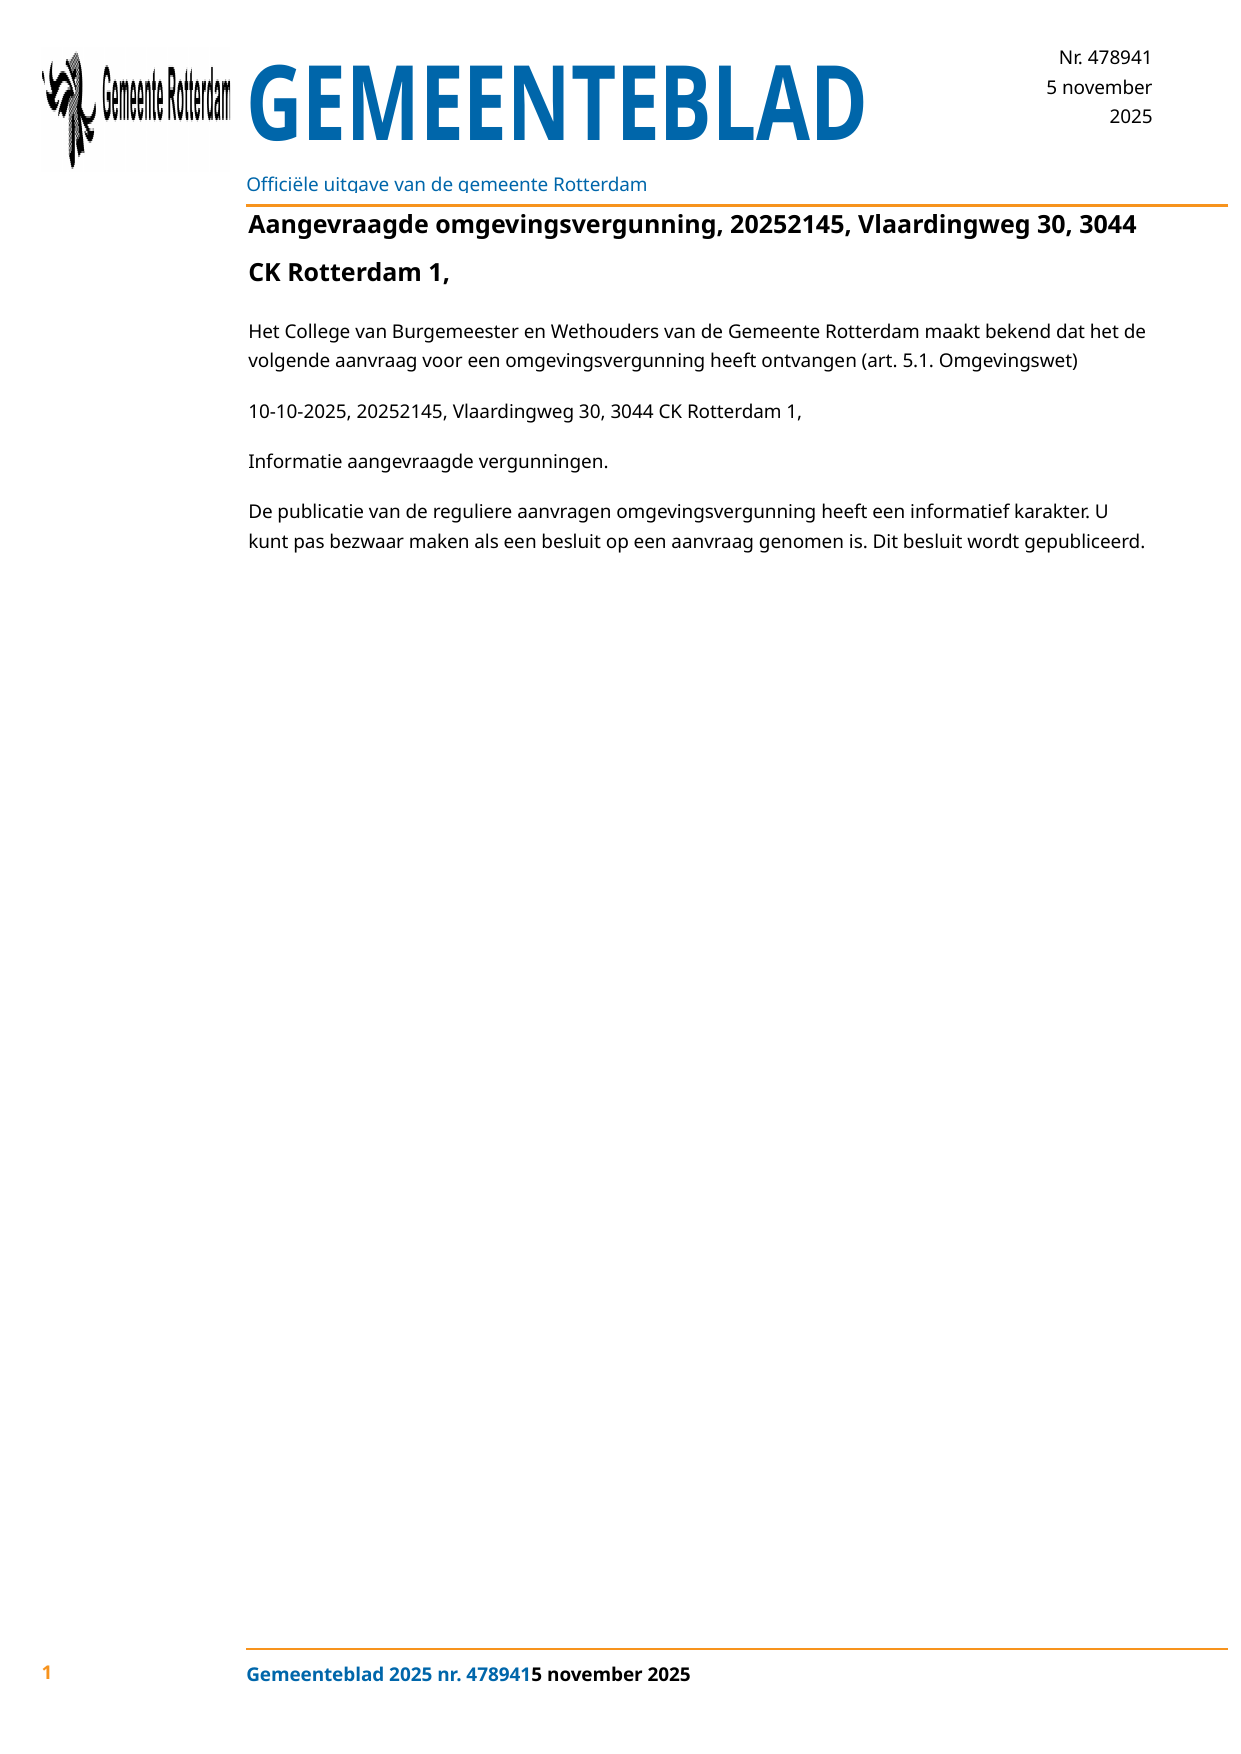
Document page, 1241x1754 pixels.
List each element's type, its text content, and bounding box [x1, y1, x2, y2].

picture [41, 47, 231, 172]
text Informatie aangevraagde vergunningen. [248, 448, 1152, 474]
text De publicatie van de reguliere aanvragen omgevingsvergunning heeft een informatief karakter. U kunt pas bezwaar maken als een besluit op een aanvraag genomen is. Dit besluit wordt gepubliceerd. [248, 499, 1152, 554]
text 10-10-2025, 20252145, Vlaardingweg 30, 3044 CK Rotterdam 1, [248, 398, 1152, 424]
text Het College van Burgemeester en Wethouders van de Gemeente Rotterdam maakt bekend dat het de volgende aanvraag voor een omgevingsvergunning heeft ontvangen (art. 5.1. Omgevingswet) [248, 318, 1152, 373]
text Aangevraagde omgevingsvergunning, 20252145, Vlaardingweg 30, 3044 CK Rotterdam 1, [248, 207, 1152, 288]
